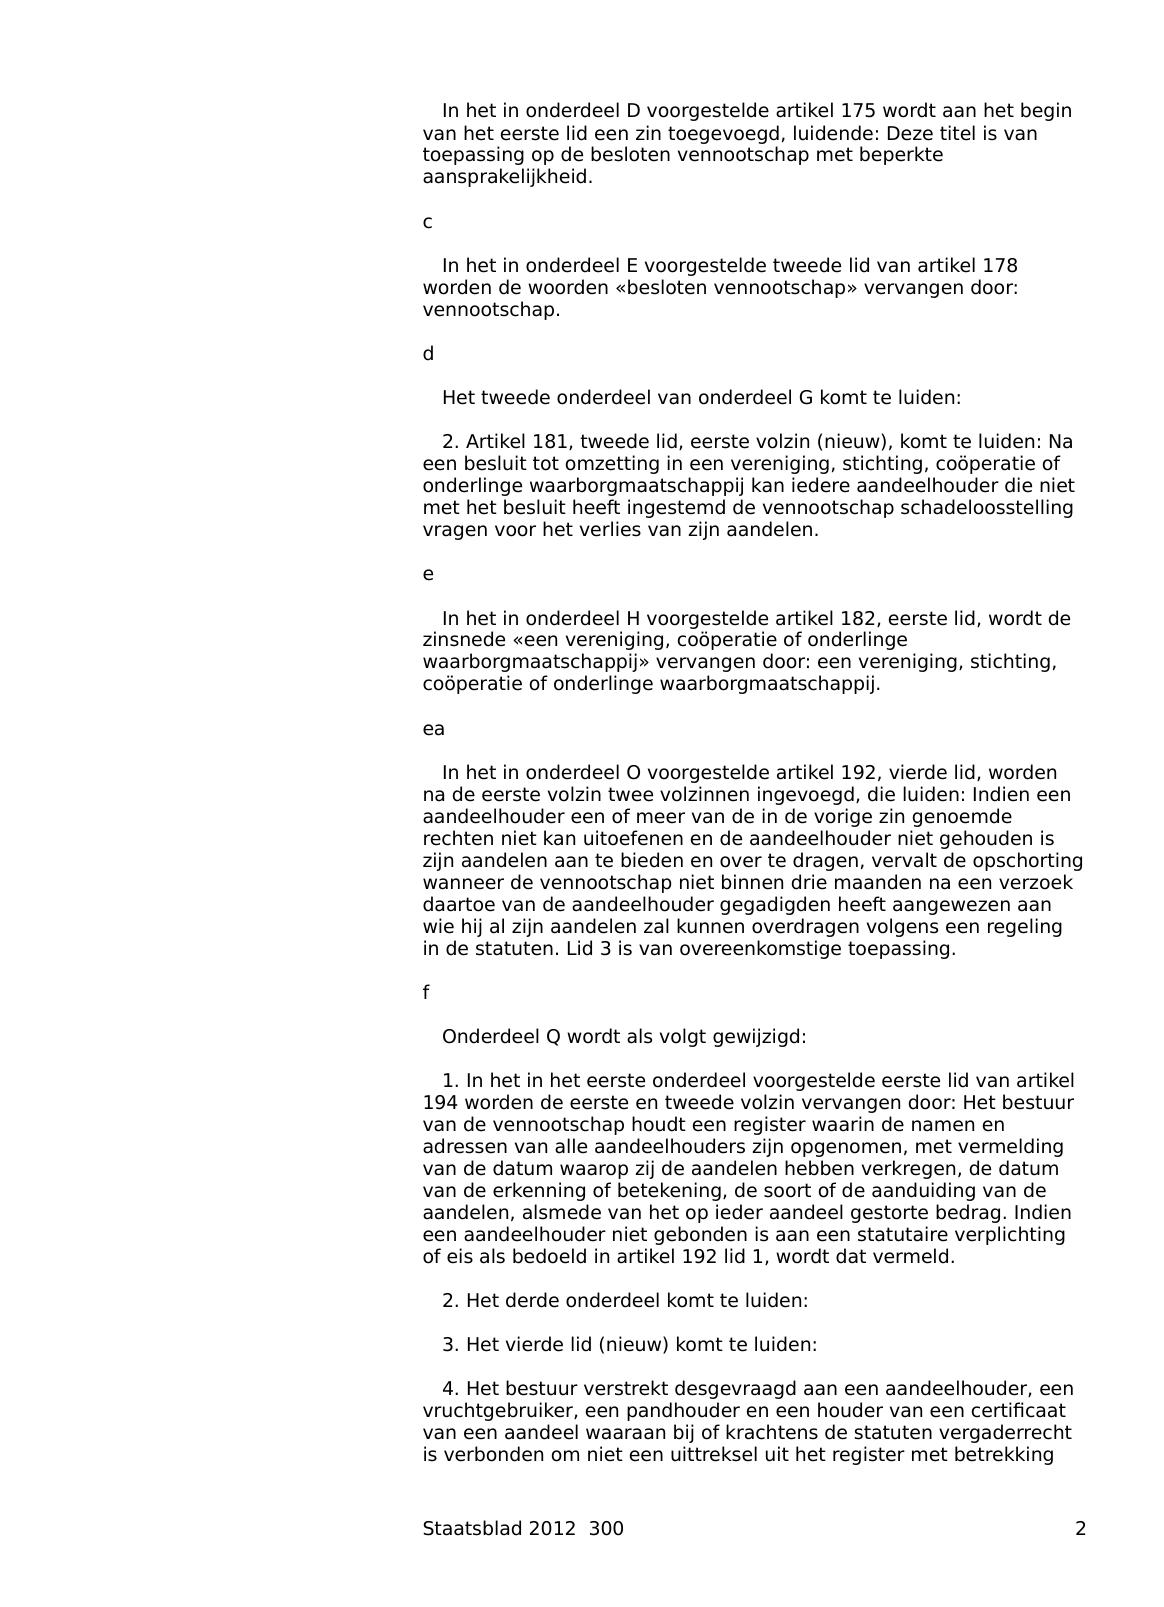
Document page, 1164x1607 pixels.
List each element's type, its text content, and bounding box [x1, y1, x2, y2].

text Het tweede onderdeel van onderdeel G komt te luiden: [422, 387, 1087, 409]
text Onderdeel Q wordt als volgt gewijzigd: [422, 1026, 1087, 1048]
text ea [422, 717, 1087, 739]
text In het in onderdeel E voorgestelde tweede lid van artikel 178 worden de woorden «besloten vennootschap» vervangen door: vennootschap. [422, 255, 1087, 321]
text In het in onderdeel D voorgestelde artikel 175 wordt aan het begin van het eerste lid een zin toegevoegd, luidende: Deze titel is van toepassing op de besloten vennootschap met beperkte aansprakelijkheid. [422, 100, 1087, 188]
text 1. In het in het eerste onderdeel voorgestelde eerste lid van artikel 194 worden de eerste en tweede volzin vervangen door: Het bestuur van de vennootschap houdt een register waarin de namen en adressen van alle aandeelhouders zijn opgenomen, met vermelding van de datum waarop zij de aandelen hebben verkregen, de datum van de erkenning of betekening, de soort of de aanduiding van de aandelen, alsmede van het op ieder aandeel gestorte bedrag. Indien een aandeelhouder niet gebonden is aan een statutaire verplichting of eis als bedoeld in artikel 192 lid 1, wordt dat vermeld. [422, 1070, 1087, 1268]
text In het in onderdeel H voorgestelde artikel 182, eerste lid, wordt de zinsnede «een vereniging, coöperatie of onderlinge waarborgmaatschappij» vervangen door: een vereniging, stichting, coöperatie of onderlinge waarborgmaatschappij. [422, 607, 1087, 695]
text e [422, 563, 1087, 585]
text 4. Het bestuur verstrekt desgevraagd aan een aandeelhouder, een vruchtgebruiker, een pandhouder en een houder van een certificaat van een aandeel waaraan bij of krachtens de statuten vergaderrecht is verbonden om niet een uittreksel uit het register met betrekking [422, 1378, 1087, 1466]
text 3. Het vierde lid (nieuw) komt te luiden: [422, 1334, 1087, 1356]
text In het in onderdeel O voorgestelde artikel 192, vierde lid, worden na de eerste volzin twee volzinnen ingevoegd, die luiden: Indien een aandeelhouder een of meer van de in de vorige zin genoemde rechten niet kan uitoefenen en de aandeelhouder niet gehouden is zijn aandelen aan te bieden en over te dragen, vervalt de opschorting wanneer de vennootschap niet binnen drie maanden na een verzoek daartoe van de aandeelhouder gegadigden heeft aangewezen aan wie hij al zijn aandelen zal kunnen overdragen volgens een regeling in de statuten. Lid 3 is van overeenkomstige toepassing. [422, 762, 1087, 959]
text 2. Artikel 181, tweede lid, eerste volzin (nieuw), komt te luiden: Na een besluit tot omzetting in een vereniging, stichting, coöperatie of onderlinge waarborgmaatschappij kan iedere aandeelhouder die niet met het besluit heeft ingestemd de vennootschap schadeloosstelling vragen voor het verlies van zijn aandelen. [422, 431, 1087, 541]
text c [422, 211, 1087, 232]
text d [422, 343, 1087, 365]
text 2. Het derde onderdeel komt te luiden: [422, 1290, 1087, 1312]
text f [422, 982, 1087, 1004]
